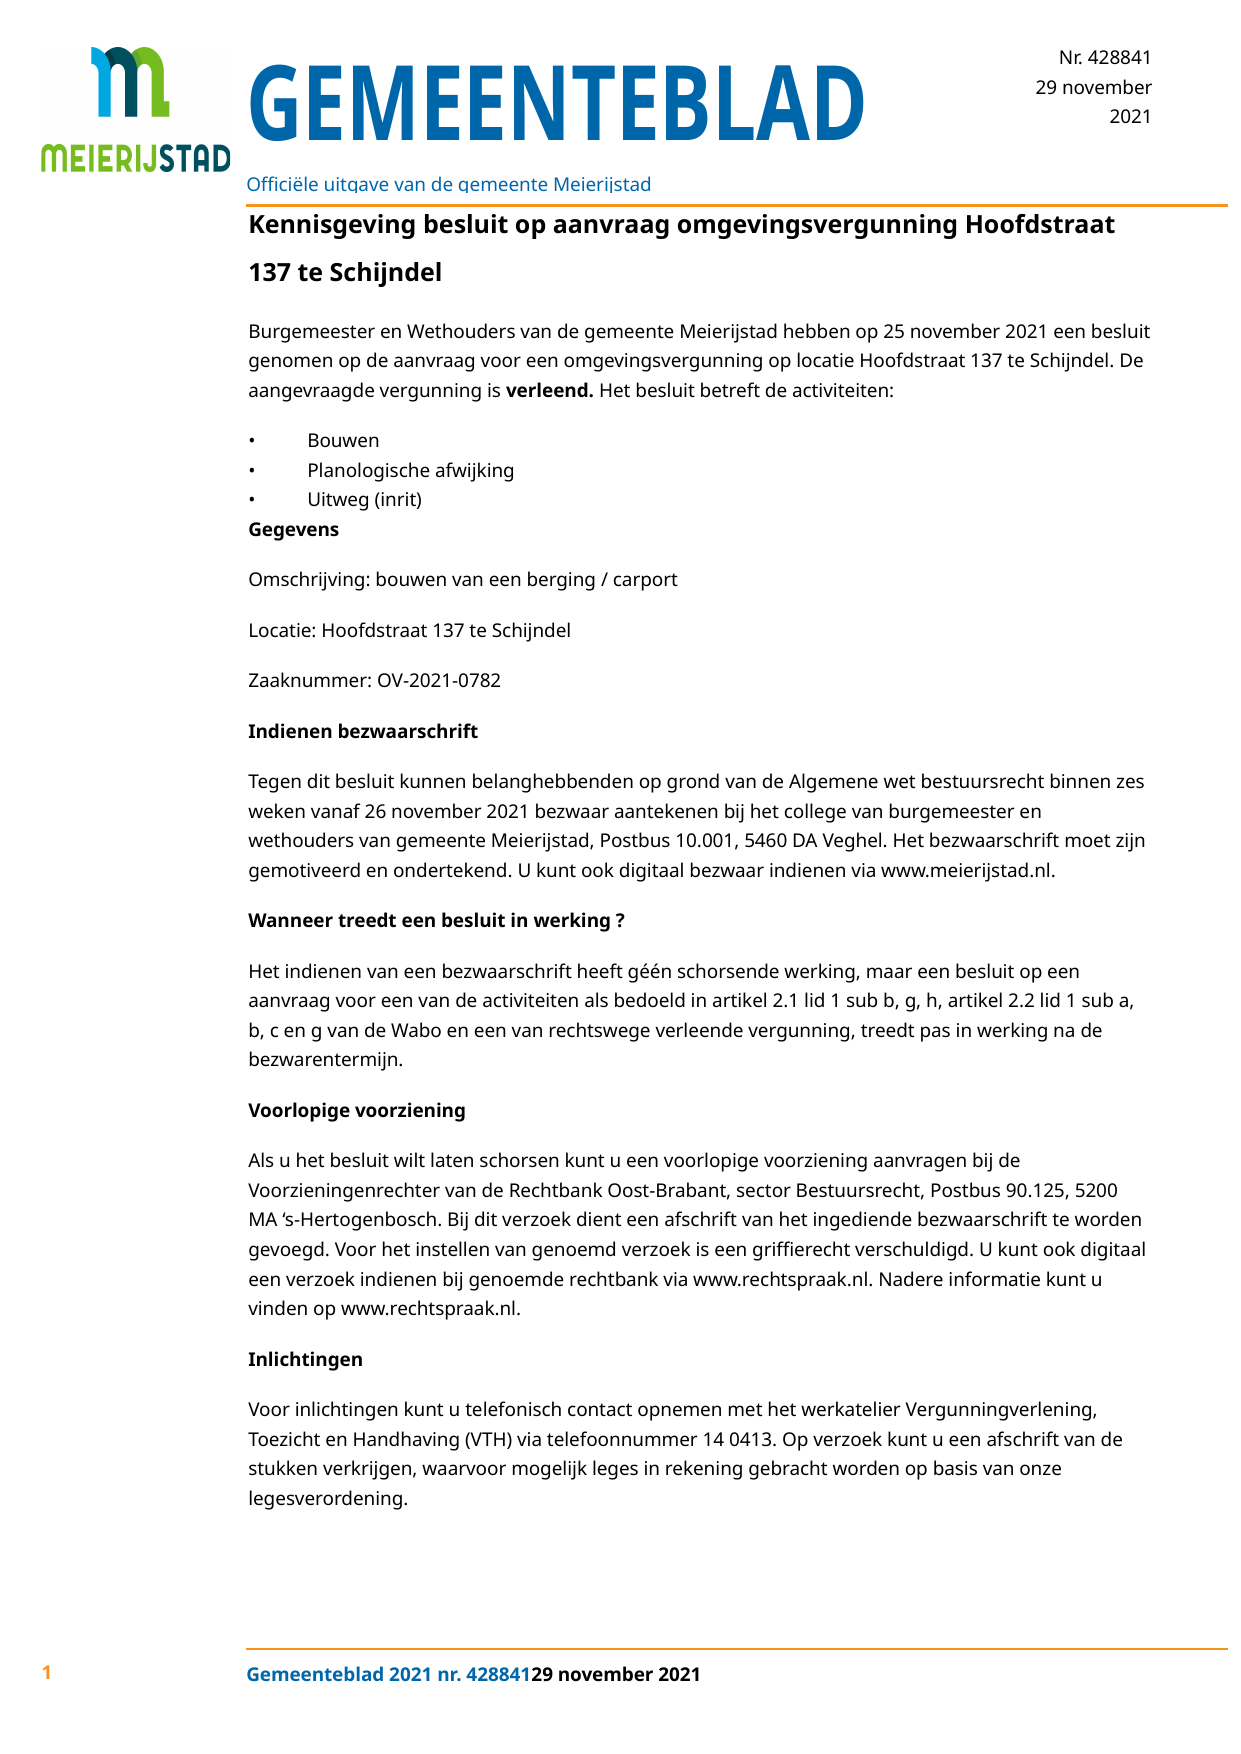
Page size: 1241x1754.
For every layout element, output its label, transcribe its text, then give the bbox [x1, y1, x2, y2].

text Burgemeester en Wethouders van de gemeente Meierijstad hebben op 25 november 2021 een besluit genomen op de aanvraag voor een omgevingsvergunning op locatie Hoofdstraat 137 te Schijndel. De aangevraagde vergunning is verleend. Het besluit betreft de activiteiten: [248, 318, 1152, 403]
text Voor inlichtingen kunt u telefonisch contact opnemen met het werkatelier Vergunningverlening, Toezicht en Handhaving (VTH) via telefoonnummer 14 0413. Op verzoek kunt u een afschrift van de stukken verkrijgen, waarvoor mogelijk leges in rekening gebracht worden op basis van onze legesverordening. [248, 1396, 1152, 1511]
list Planologische afwijking [248, 457, 1152, 483]
text Locatie: Hoofdstraat 137 te Schijndel [248, 617, 1152, 643]
list Bouwen [248, 427, 1152, 453]
text Zaaknummer: OV-2021-0782 [248, 667, 1152, 693]
text Tegen dit besluit kunnen belanghebbenden op grond van de Algemene wet bestuursrecht binnen zes weken vanaf 26 november 2021 bezwaar aantekenen bij het college van burgemeester en wethouders van gemeente Meierijstad, Postbus 10.001, 5460 DA Veghel. Het bezwaarschrift moet zijn gemotiveerd en ondertekend. U kunt ook digitaal bezwaar indienen via www.meierijstad.nl. [248, 768, 1152, 883]
text Voorlopige voorziening [248, 1097, 1152, 1123]
text Wanneer treedt een besluit in werking ? [248, 907, 1152, 933]
text Kennisgeving besluit op aanvraag omgevingsvergunning Hoofdstraat 137 te Schijndel [248, 207, 1152, 288]
text Het indienen van een bezwaarschrift heeft géén schorsende werking, maar een besluit op een aanvraag voor een van de activiteiten als bedoeld in artikel 2.1 lid 1 sub b, g, h, artikel 2.2 lid 1 sub a, b, c en g van de Wabo en een van rechtswege verleende vergunning, treedt pas in werking na de bezwarentermijn. [248, 958, 1152, 1072]
picture [41, 47, 231, 172]
text Inlichtingen [248, 1346, 1152, 1372]
text Als u het besluit wilt laten schorsen kunt u een voorlopige voorziening aanvragen bij de Voorzieningenrechter van de Rechtbank Oost-Brabant, sector Bestuursrecht, Postbus 90.125, 5200 MA ‘s-Hertogenbosch. Bij dit verzoek dient een afschrift van het ingediende bezwaarschrift te worden gevoegd. Voor het instellen van genoemd verzoek is een griffierecht verschuldigd. U kunt ook digitaal een verzoek indienen bij genoemde rechtbank via www.rechtspraak.nl. Nadere informatie kunt u vinden op www.rechtspraak.nl. [248, 1147, 1152, 1321]
text Gegevens [248, 516, 1152, 542]
list Uitweg (inrit) [248, 487, 1152, 512]
text Indienen bezwaarschrift [248, 718, 1152, 744]
text Omschrijving: bouwen van een berging / carport [248, 567, 1152, 592]
